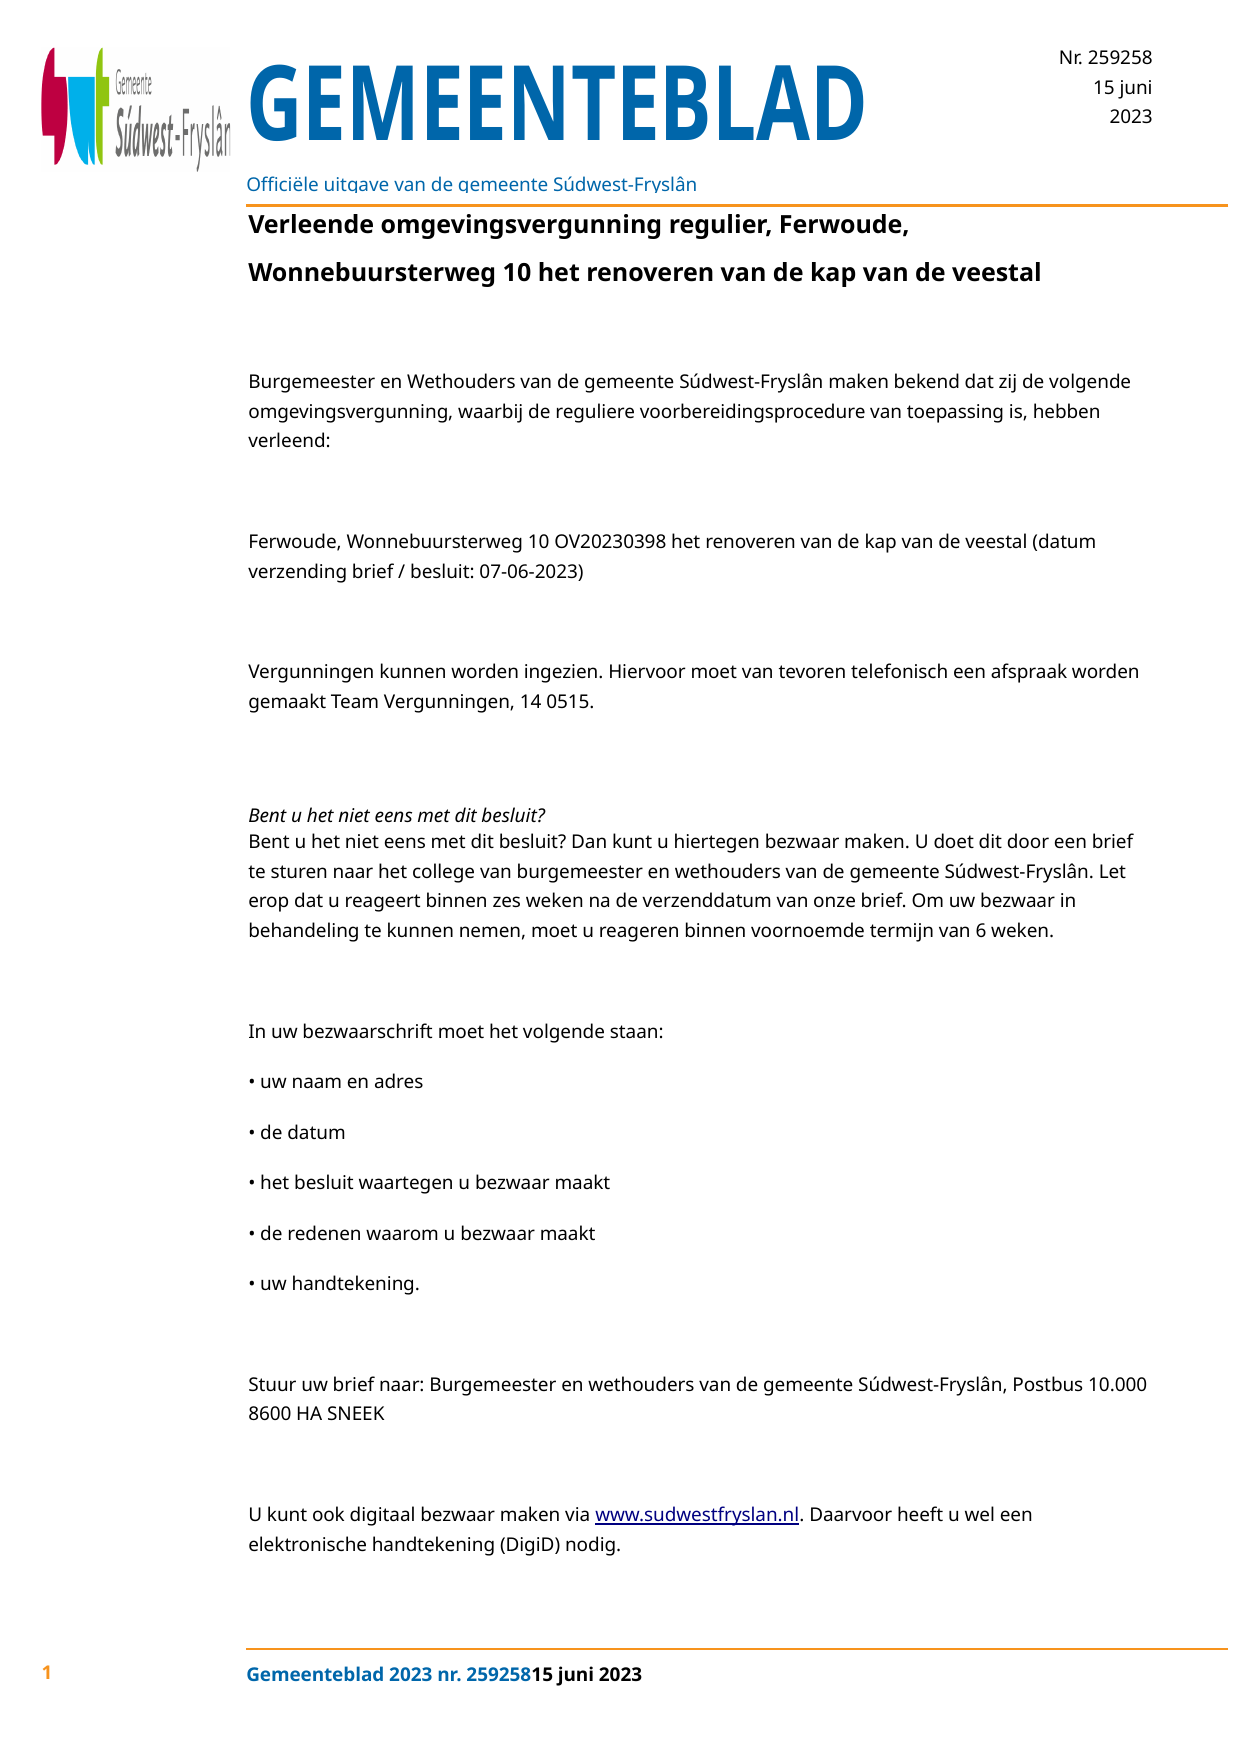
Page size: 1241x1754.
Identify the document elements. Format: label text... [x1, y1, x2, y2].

text Ferwoude, Wonnebuursterweg 10 OV20230398 het renoveren van de kap van de veestal (datum verzending brief / besluit: 07-06-2023) [248, 528, 1152, 584]
text Verleende omgevingsvergunning regulier, Ferwoude, Wonnebuursterweg 10 het renoveren van de kap van de veestal [248, 207, 1152, 288]
text U kunt ook digitaal bezwaar maken via www.sudwestfryslan.nl. Daarvoor heeft u wel een elektronische handtekening (DigiD) nodig. [248, 1501, 1152, 1557]
text Bent u het niet eens met dit besluit? Dan kunt u hiertegen bezwaar maken. U doet dit door een brief te sturen naar het college van burgemeester en wethouders van de gemeente Súdwest-Fryslân. Let erop dat u reageert binnen zes weken na de verzenddatum van onze brief. Om uw bezwaar in behandeling te kunnen nemen, moet u reageren binnen voornoemde termijn van 6 weken. [248, 828, 1152, 943]
text Vergunningen kunnen worden ingezien. Hiervoor moet van tevoren telefonisch een afspraak worden gemaakt Team Vergunningen, 14 0515. [248, 659, 1152, 714]
text • de redenen waarom u bezwaar maakt [248, 1220, 1152, 1245]
text • het besluit waartegen u bezwaar maakt [248, 1169, 1152, 1195]
text Bent u het niet eens met dit besluit? [248, 803, 1152, 828]
text Stuur uw brief naar: Burgemeester en wethouders van de gemeente Súdwest-Fryslân, Postbus 10.000 8600 HA SNEEK [248, 1371, 1152, 1426]
text • uw naam en adres [248, 1068, 1152, 1094]
text • uw handtekening. [248, 1270, 1152, 1296]
text In uw bezwaarschrift moet het volgende staan: [248, 1018, 1152, 1044]
picture [41, 47, 231, 172]
text Burgemeester en Wethouders van de gemeente Súdwest-Fryslân maken bekend dat zij de volgende omgevingsvergunning, waarbij de reguliere voorbereidingsprocedure van toepassing is, hebben verleend: [248, 368, 1152, 453]
text • de datum [248, 1119, 1152, 1144]
